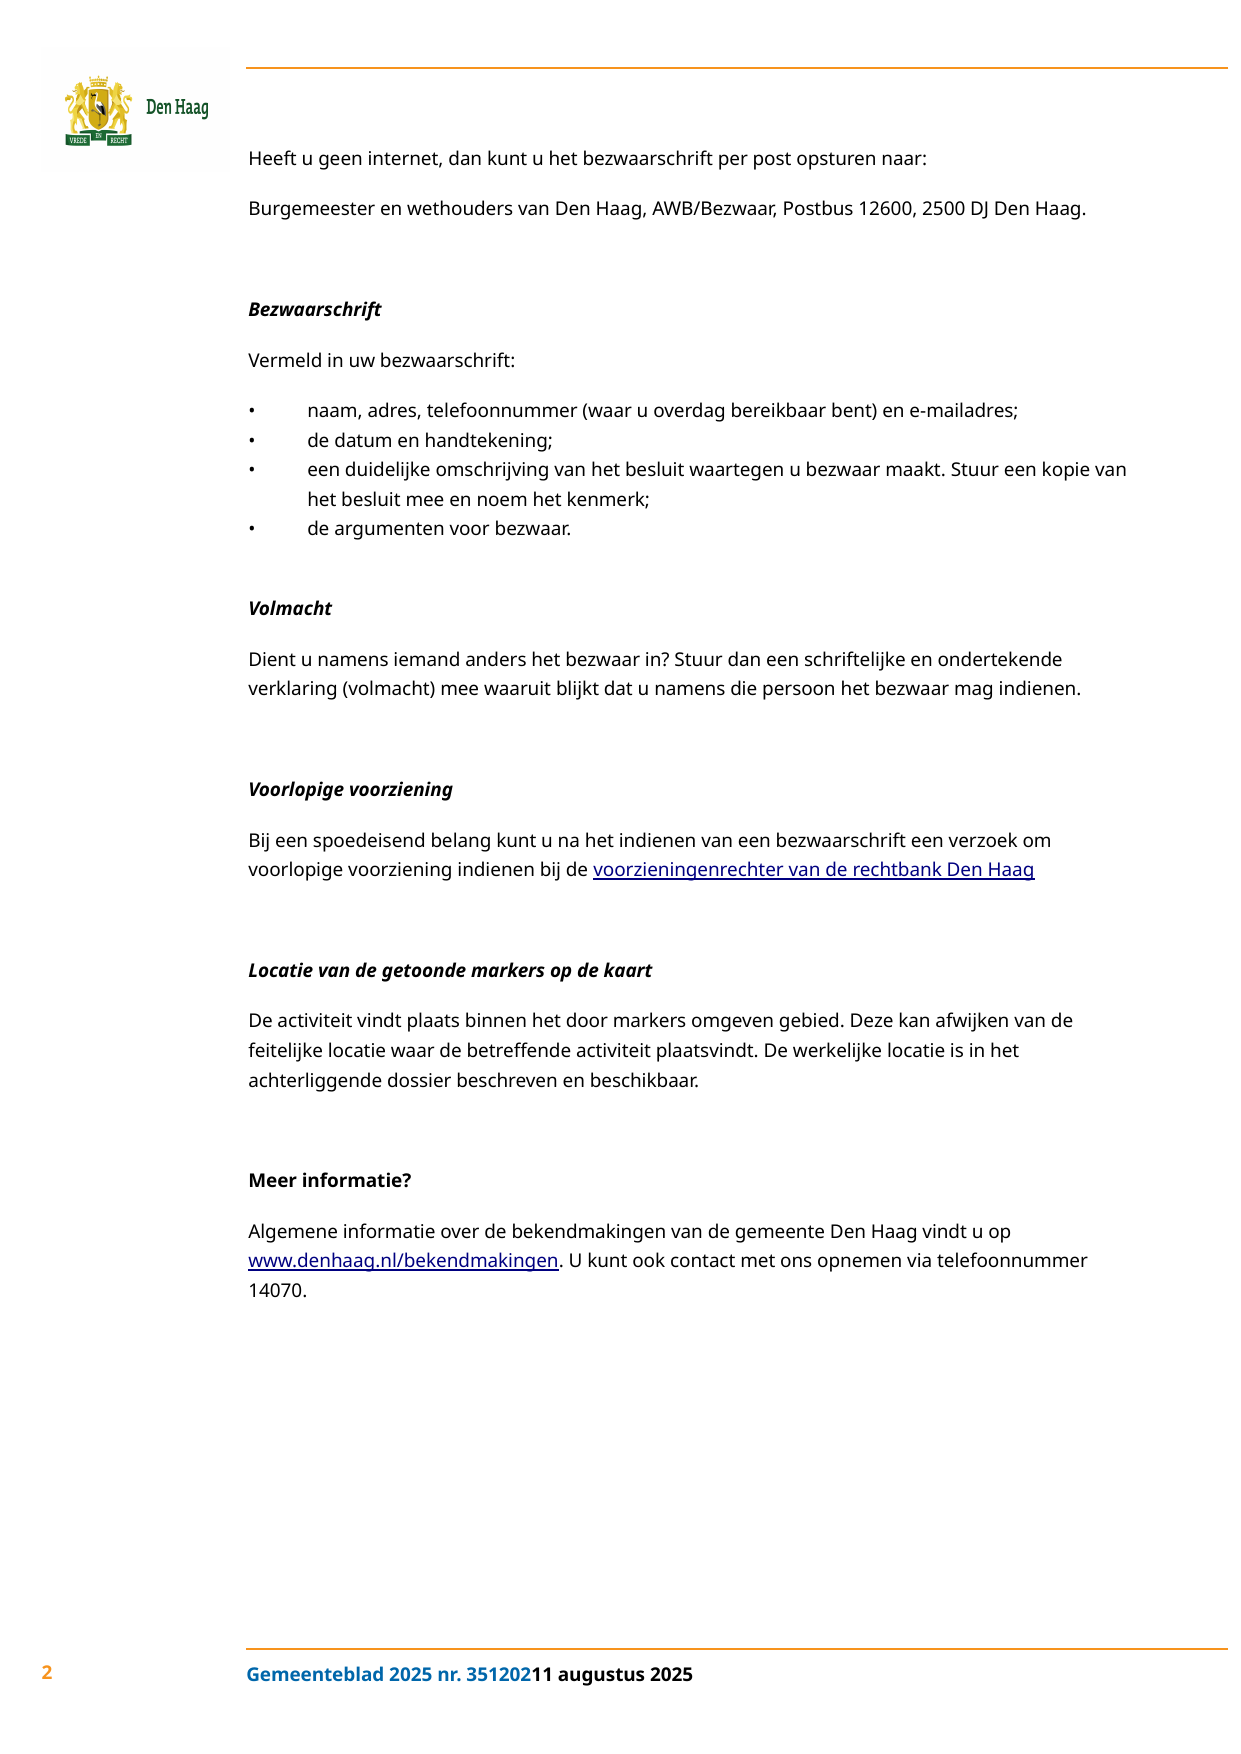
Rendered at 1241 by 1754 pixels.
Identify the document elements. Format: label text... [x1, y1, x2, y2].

text Heeft u geen internet, dan kunt u het bezwaarschrift per post opsturen naar: [248, 145, 1152, 171]
text De activiteit vindt plaats binnen het door markers omgeven gebied. Deze kan afwijken van de feitelijke locatie waar de betreffende activiteit plaatsvindt. De werkelijke locatie is in het achterliggende dossier beschreven en beschikbaar. [248, 1008, 1152, 1093]
text Burgemeester en wethouders van Den Haag, AWB/Bezwaar, Postbus 12600, 2500 DJ Den Haag. [248, 196, 1152, 221]
text Bij een spoedeisend belang kunt u na het indienen van een bezwaarschrift een verzoek om voorlopige voorziening indienen bij de voorzieningenrechter van de rechtbank Den Haag [248, 827, 1152, 882]
text Algemene informatie over de bekendmakingen van de gemeente Den Haag vindt u op www.denhaag.nl/bekendmakingen. U kunt ook contact met ons opnemen via telefoonnummer 14070. [248, 1218, 1152, 1303]
text Bezwaarschrift [248, 296, 1152, 322]
text Locatie van de getoonde markers op de kaart [248, 957, 1152, 983]
text Voorlopige voorziening [248, 776, 1152, 802]
picture [41, 47, 231, 172]
list naam, adres, telefoonnummer (waar u overdag bereikbaar bent) en e-mailadres; [248, 397, 1152, 423]
text Dient u namens iemand anders het bezwaar in? Stuur dan een schriftelijke en ondertekende verklaring (volmacht) mee waaruit blijkt dat u namens die persoon het bezwaar mag indienen. [248, 646, 1152, 701]
text Vermeld in uw bezwaarschrift: [248, 347, 1152, 373]
text Meer informatie? [248, 1168, 1152, 1193]
list de datum en handtekening; [248, 427, 1152, 453]
text Volmacht [248, 596, 1152, 621]
list een duidelijke omschrijving van het besluit waartegen u bezwaar maakt. Stuur een kopie van het besluit mee en noem het kenmerk; [248, 456, 1152, 512]
list de argumenten voor bezwaar. [248, 516, 1152, 541]
